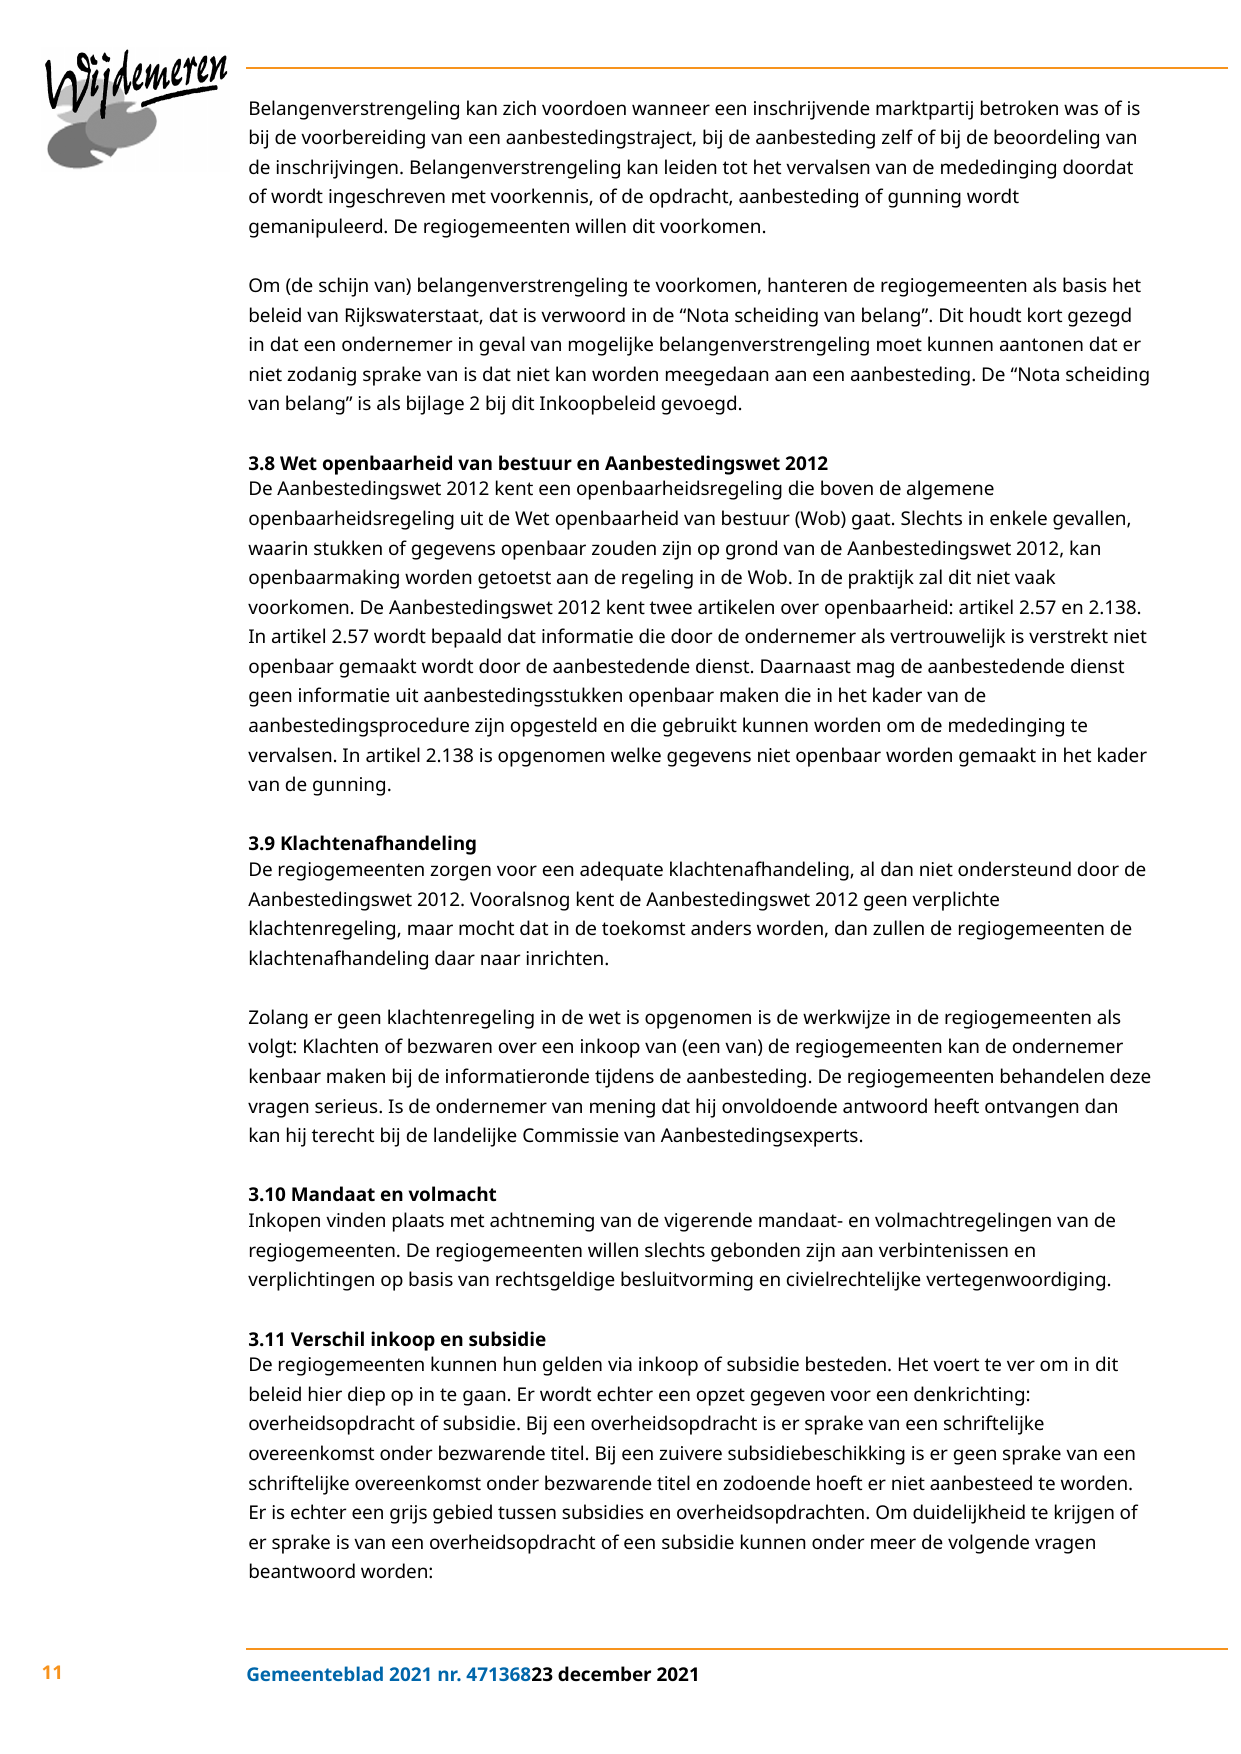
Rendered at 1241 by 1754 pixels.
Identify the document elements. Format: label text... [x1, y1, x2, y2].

text De regiogemeenten kunnen hun gelden via inkoop of subsidie besteden. Het voert te ver om in dit beleid hier diep op in te gaan. Er wordt echter een opzet gegeven voor een denkrichting: overheidsopdracht of subsidie. Bij een overheidsopdracht is er sprake van een schriftelijke overeenkomst onder bezwarende titel. Bij een zuivere subsidiebeschikking is er geen sprake van een schriftelijke overeenkomst onder bezwarende titel en zodoende hoeft er niet aanbesteed te worden. Er is echter een grijs gebied tussen subsidies en overheidsopdrachten. Om duidelijkheid te krijgen of er sprake is van een overheidsopdracht of een subsidie kunnen onder meer de volgende vragen beantwoord worden: [248, 1351, 1152, 1584]
text Om (de schijn van) belangenverstrengeling te voorkomen, hanteren de regiogemeenten als basis het beleid van Rijkswaterstaat, dat is verwoord in de “Nota scheiding van belang”. Dit houdt kort gezegd in dat een ondernemer in geval van mogelijke belangenverstrengeling moet kunnen aantonen dat er niet zodanig sprake van is dat niet kan worden meegedaan aan een aanbesteding. De “Nota scheiding van belang” is als bijlage 2 bij dit Inkoopbeleid gevoegd. [248, 272, 1152, 416]
text De regiogemeenten zorgen voor een adequate klachtenafhandeling, al dan niet ondersteund door de Aanbestedingswet 2012. Vooralsnog kent de Aanbestedingswet 2012 geen verplichte klachtenregeling, maar mocht dat in de toekomst anders worden, dan zullen de regiogemeenten de klachtenafhandeling daar naar inrichten. [248, 856, 1152, 971]
text 3.10 Mandaat en volmacht [248, 1182, 1152, 1207]
text Inkopen vinden plaats met achtneming van de vigerende mandaat- en volmachtregelingen van de regiogemeenten. De regiogemeenten willen slechts gebonden zijn aan verbintenissen en verplichtingen op basis van rechtsgeldige besluitvorming en civielrechtelijke vertegenwoordiging. [248, 1207, 1152, 1292]
text 3.11 Verschil inkoop en subsidie [248, 1326, 1152, 1351]
picture [41, 47, 231, 172]
text De Aanbestedingswet 2012 kent een openbaarheidsregeling die boven de algemene openbaarheidsregeling uit de Wet openbaarheid van bestuur (Wob) gaat. Slechts in enkele gevallen, waarin stukken of gegevens openbaar zouden zijn op grond van de Aanbestedingswet 2012, kan openbaarmaking worden getoetst aan de regeling in de Wob. In de praktijk zal dit niet vaak voorkomen. De Aanbestedingswet 2012 kent twee artikelen over openbaarheid: artikel 2.57 en 2.138. In artikel 2.57 wordt bepaald dat informatie die door de ondernemer als vertrouwelijk is verstrekt niet openbaar gemaakt wordt door de aanbestedende dienst. Daarnaast mag de aanbestedende dienst geen informatie uit aanbestedingsstukken openbaar maken die in het kader van de aanbestedingsprocedure zijn opgesteld en die gebruikt kunnen worden om de mededinging te vervalsen. In artikel 2.138 is opgenomen welke gegevens niet openbaar worden gemaakt in het kader van de gunning. [248, 476, 1152, 797]
text 3.9 Klachtenafhandeling [248, 831, 1152, 856]
text Belangenverstrengeling kan zich voordoen wanneer een inschrijvende marktpartij betroken was of is bij de voorbereiding van een aanbestedingstraject, bij de aanbesteding zelf of bij de beoordeling van de inschrijvingen. Belangenverstrengeling kan leiden tot het vervalsen van de mededinging doordat of wordt ingeschreven met voorkennis, of de opdracht, aanbesteding of gunning wordt gemanipuleerd. De regiogemeenten willen dit voorkomen. [248, 95, 1152, 239]
text Zolang er geen klachtenregeling in de wet is opgenomen is de werkwijze in de regiogemeenten als volgt: Klachten of bezwaren over een inkoop van (een van) de regiogemeenten kan de ondernemer kenbaar maken bij de informatieronde tijdens de aanbesteding. De regiogemeenten behandelen deze vragen serieus. Is de ondernemer van mening dat hij onvoldoende antwoord heeft ontvangen dan kan hij terecht bij de landelijke Commissie van Aanbestedingsexperts. [248, 1004, 1152, 1148]
text 3.8 Wet openbaarheid van bestuur en Aanbestedingswet 2012 [248, 450, 1152, 476]
